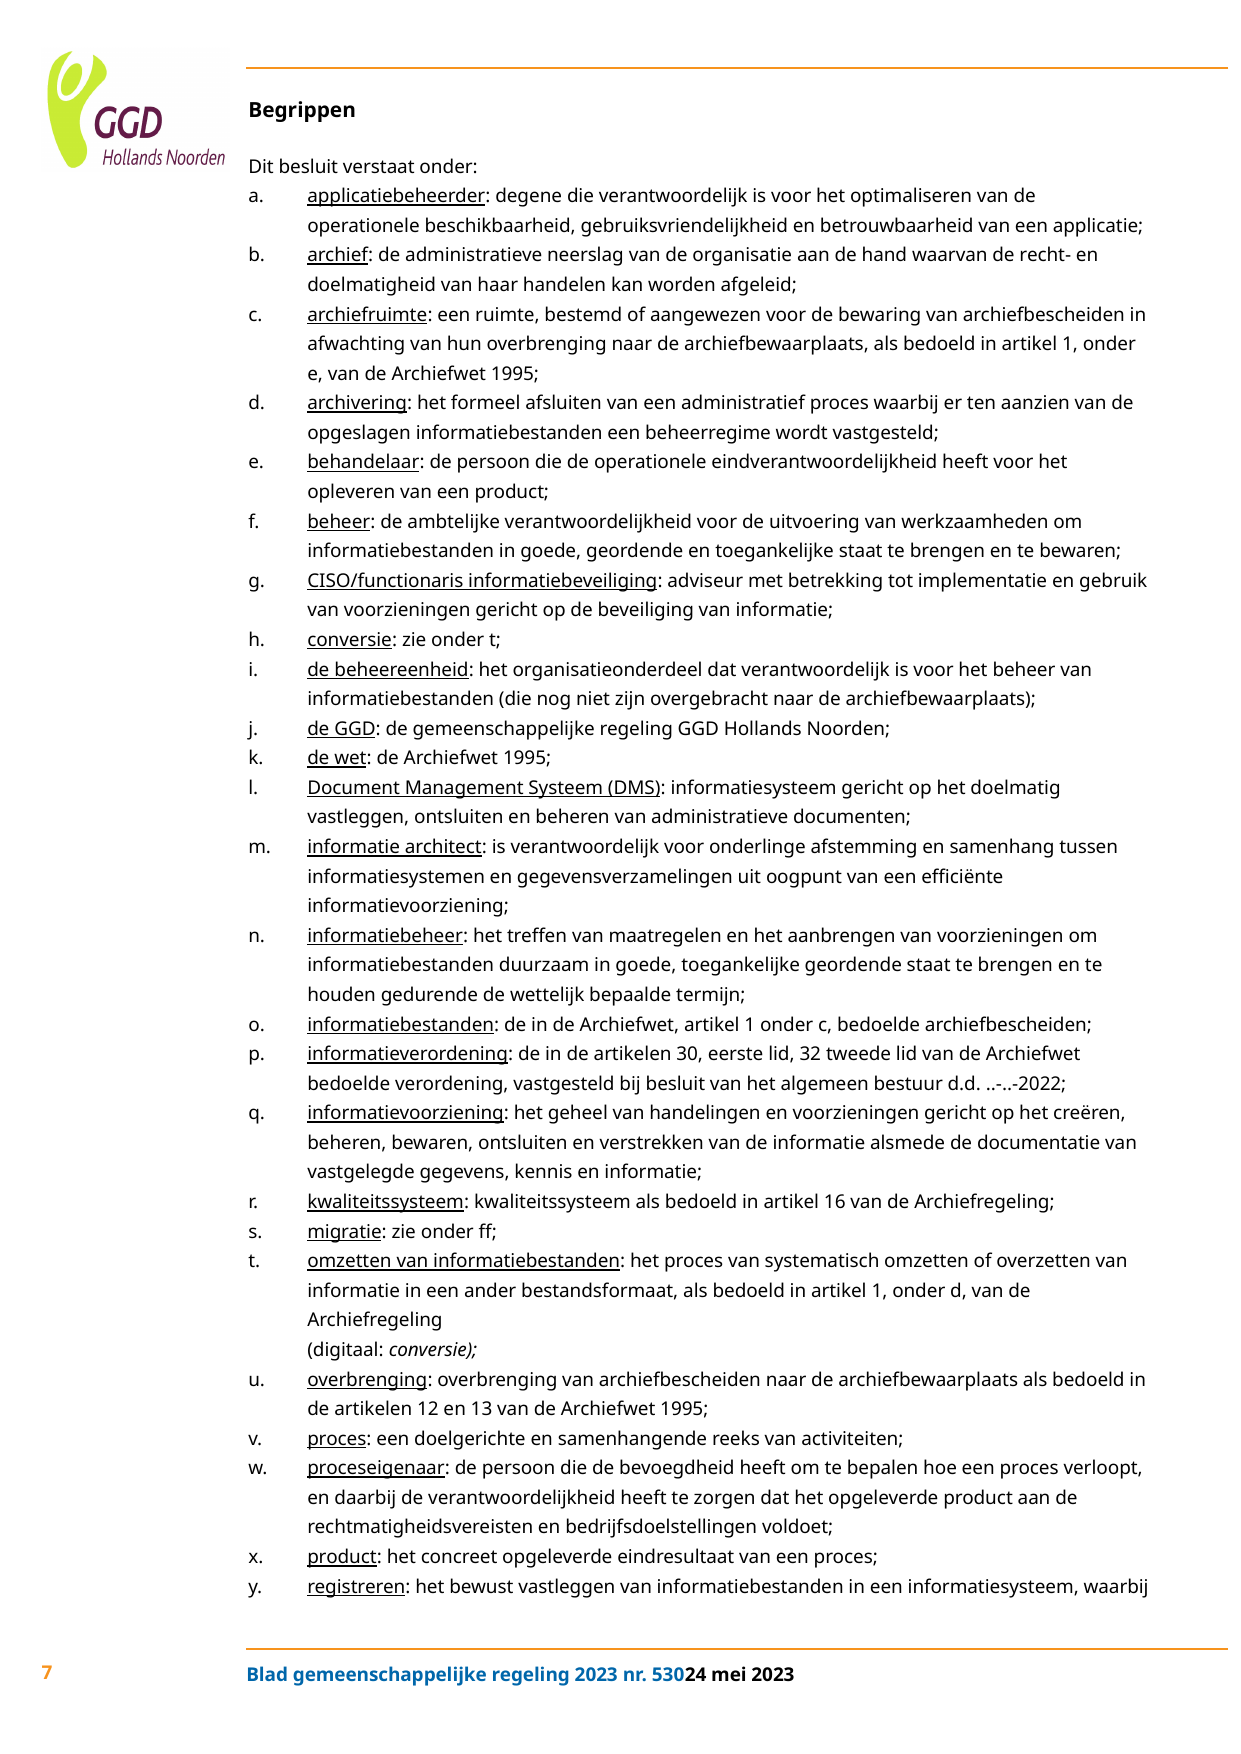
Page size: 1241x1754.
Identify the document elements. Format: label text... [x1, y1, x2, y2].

list proceseigenaar: de persoon die de bevoegdheid heeft om te bepalen hoe een proces verloopt, en daarbij de verantwoordelijkheid heeft te zorgen dat het opgeleverde product aan de rechtmatigheidsvereisten en bedrijfsdoelstellingen voldoet; [248, 1454, 1152, 1539]
list de beheereenheid: het organisatieonderdeel dat verantwoordelijk is voor het beheer van informatiebestanden (die nog niet zijn overgebracht naar de archiefbewaarplaats); [248, 656, 1152, 711]
list informatie architect: is verantwoordelijk voor onderlinge afstemming en samenhang tussen informatiesystemen en gegevensverzamelingen uit oogpunt van een efficiënte informatievoorziening; [248, 833, 1152, 918]
list product: het concreet opgeleverde eindresultaat van een proces; [248, 1543, 1152, 1569]
list (digitaal: conversie); [248, 1336, 1152, 1362]
list proces: een doelgerichte en samenhangende reeks van activiteiten; [248, 1425, 1152, 1451]
list CISO/functionaris informatiebeveiliging: adviseur met betrekking tot implementatie en gebruik van voorzieningen gericht op de beveiliging van informatie; [248, 567, 1152, 622]
list de wet: de Archiefwet 1995; [248, 744, 1152, 770]
list Document Management Systeem (DMS): informatiesysteem gericht op het doelmatig vastleggen, ontsluiten en beheren van administratieve documenten; [248, 774, 1152, 829]
list archivering: het formeel afsluiten van een administratief proces waarbij er ten aanzien van de opgeslagen informatiebestanden een beheerregime wordt vastgesteld; [248, 389, 1152, 445]
text Dit besluit verstaat onder: [248, 153, 1152, 179]
list kwaliteitssysteem: kwaliteitssysteem als bedoeld in artikel 16 van de Archiefregeling; [248, 1188, 1152, 1214]
list registreren: het bewust vastleggen van informatiebestanden in een informatiesysteem, waarbij [248, 1573, 1152, 1599]
list conversie: zie onder t; [248, 626, 1152, 652]
list behandelaar: de persoon die de operationele eindverantwoordelijkheid heeft voor het opleveren van een product; [248, 449, 1152, 504]
list beheer: de ambtelijke verantwoordelijkheid voor de uitvoering van werkzaamheden om informatiebestanden in goede, geordende en toegankelijke staat te brengen en te bewaren; [248, 508, 1152, 563]
list informatieverordening: de in de artikelen 30, eerste lid, 32 tweede lid van de Archiefwet bedoelde verordening, vastgesteld bij besluit van het algemeen bestuur d.d. ..-..-2022; [248, 1040, 1152, 1096]
picture [41, 47, 231, 172]
list archief: de administratieve neerslag van de organisatie aan de hand waarvan de recht- en doelmatigheid van haar handelen kan worden afgeleid; [248, 242, 1152, 297]
list informatievoorziening: het geheel van handelingen en voorzieningen gericht op het creëren, beheren, bewaren, ontsluiten en verstrekken van de informatie alsmede de documentatie van vastgelegde gegevens, kennis en informatie; [248, 1099, 1152, 1184]
list de GGD: de gemeenschappelijke regeling GGD Hollands Noorden; [248, 715, 1152, 741]
list migratie: zie onder ff; [248, 1218, 1152, 1244]
list informatiebestanden: de in de Archiefwet, artikel 1 onder c, bedoelde archiefbescheiden; [248, 1011, 1152, 1037]
text Begrippen [248, 95, 1152, 123]
list overbrenging: overbrenging van archiefbescheiden naar de archiefbewaarplaats als bedoeld in de artikelen 12 en 13 van de Archiefwet 1995; [248, 1366, 1152, 1421]
list informatiebeheer: het treffen van maatregelen en het aanbrengen van voorzieningen om informatiebestanden duurzaam in goede, toegankelijke geordende staat te brengen en te houden gedurende de wettelijk bepaalde termijn; [248, 922, 1152, 1007]
list archiefruimte: een ruimte, bestemd of aangewezen voor de bewaring van archiefbescheiden in afwachting van hun overbrenging naar de archiefbewaarplaats, als bedoeld in artikel 1, onder e, van de Archiefwet 1995; [248, 301, 1152, 386]
list omzetten van informatiebestanden: het proces van systematisch omzetten of overzetten van informatie in een ander bestandsformaat, als bedoeld in artikel 1, onder d, van de Archiefregeling [248, 1247, 1152, 1332]
list applicatiebeheerder: degene die verantwoordelijk is voor het optimaliseren van de operationele beschikbaarheid, gebruiksvriendelijkheid en betrouwbaarheid van een applicatie; [248, 182, 1152, 238]
